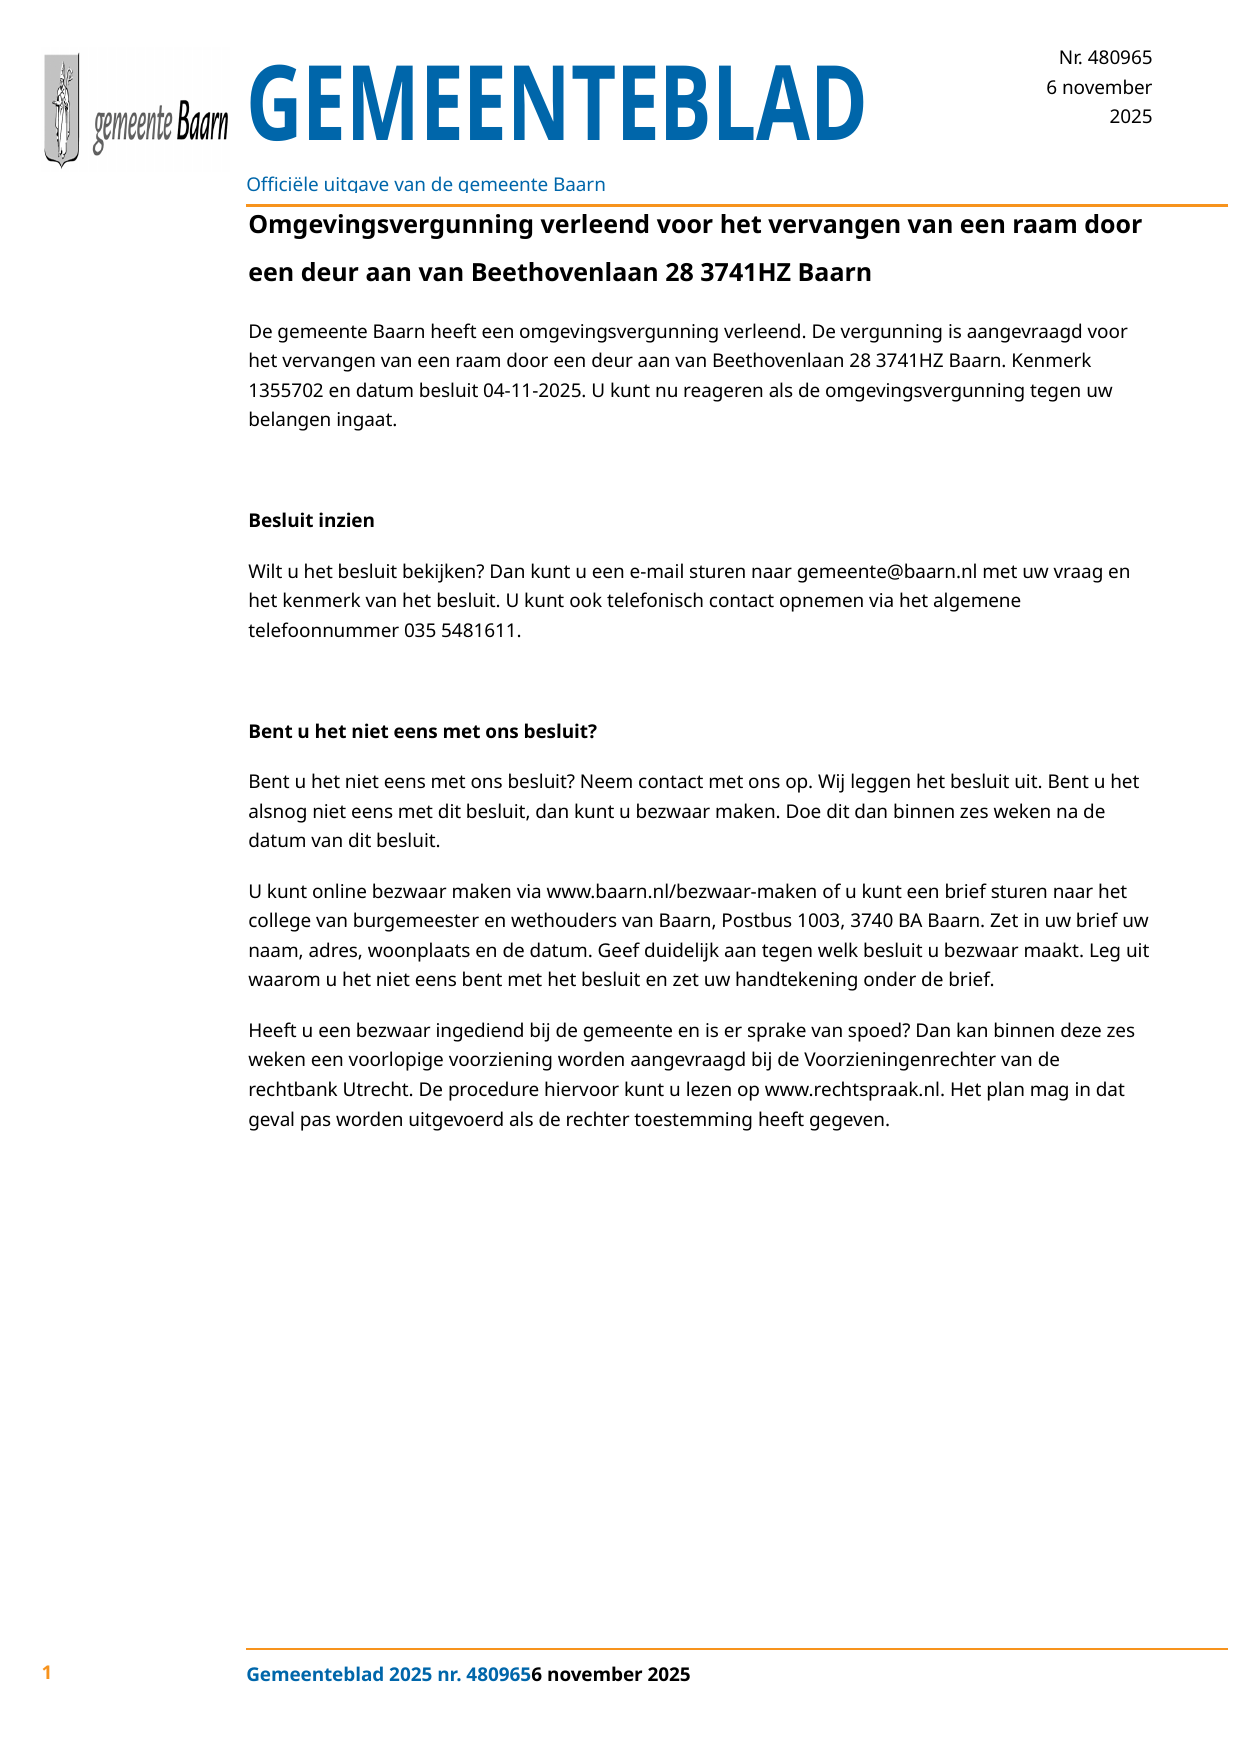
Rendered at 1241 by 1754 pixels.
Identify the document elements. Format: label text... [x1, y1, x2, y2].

text Heeft u een bezwaar ingediend bij de gemeente en is er sprake van spoed? Dan kan binnen deze zes weken een voorlopige voorziening worden aangevraagd bij de Voorzieningenrechter van de rechtbank Utrecht. De procedure hiervoor kunt u lezen op www.rechtspraak.nl. Het plan mag in dat geval pas worden uitgevoerd als de rechter toestemming heeft gegeven. [248, 1017, 1152, 1132]
text Wilt u het besluit bekijken? Dan kunt u een e-mail sturen naar gemeente@baarn.nl met uw vraag en het kenmerk van het besluit. U kunt ook telefonisch contact opnemen via het algemene telefoonnummer 035 5481611. [248, 558, 1152, 643]
text U kunt online bezwaar maken via www.baarn.nl/bezwaar-maken of u kunt een brief sturen naar het college van burgemeester en wethouders van Baarn, Postbus 1003, 3740 BA Baarn. Zet in uw brief uw naam, adres, woonplaats en de datum. Geef duidelijk aan tegen welk besluit u bezwaar maakt. Leg uit waarom u het niet eens bent met het besluit en zet uw handtekening onder de brief. [248, 878, 1152, 992]
picture [41, 47, 231, 172]
text De gemeente Baarn heeft een omgevingsvergunning verleend. De vergunning is aangevraagd voor het vervangen van een raam door een deur aan van Beethovenlaan 28 3741HZ Baarn. Kenmerk 1355702 en datum besluit 04-11-2025. U kunt nu reageren als de omgevingsvergunning tegen uw belangen ingaat. [248, 318, 1152, 432]
text Besluit inzien [248, 507, 1152, 533]
text Bent u het niet eens met ons besluit? Neem contact met ons op. Wij leggen het besluit uit. Bent u het alsnog niet eens met dit besluit, dan kunt u bezwaar maken. Doe dit dan binnen zes weken na de datum van dit besluit. [248, 768, 1152, 853]
text Bent u het niet eens met ons besluit? [248, 718, 1152, 744]
text Omgevingsvergunning verleend voor het vervangen van een raam door een deur aan van Beethovenlaan 28 3741HZ Baarn [248, 207, 1152, 288]
